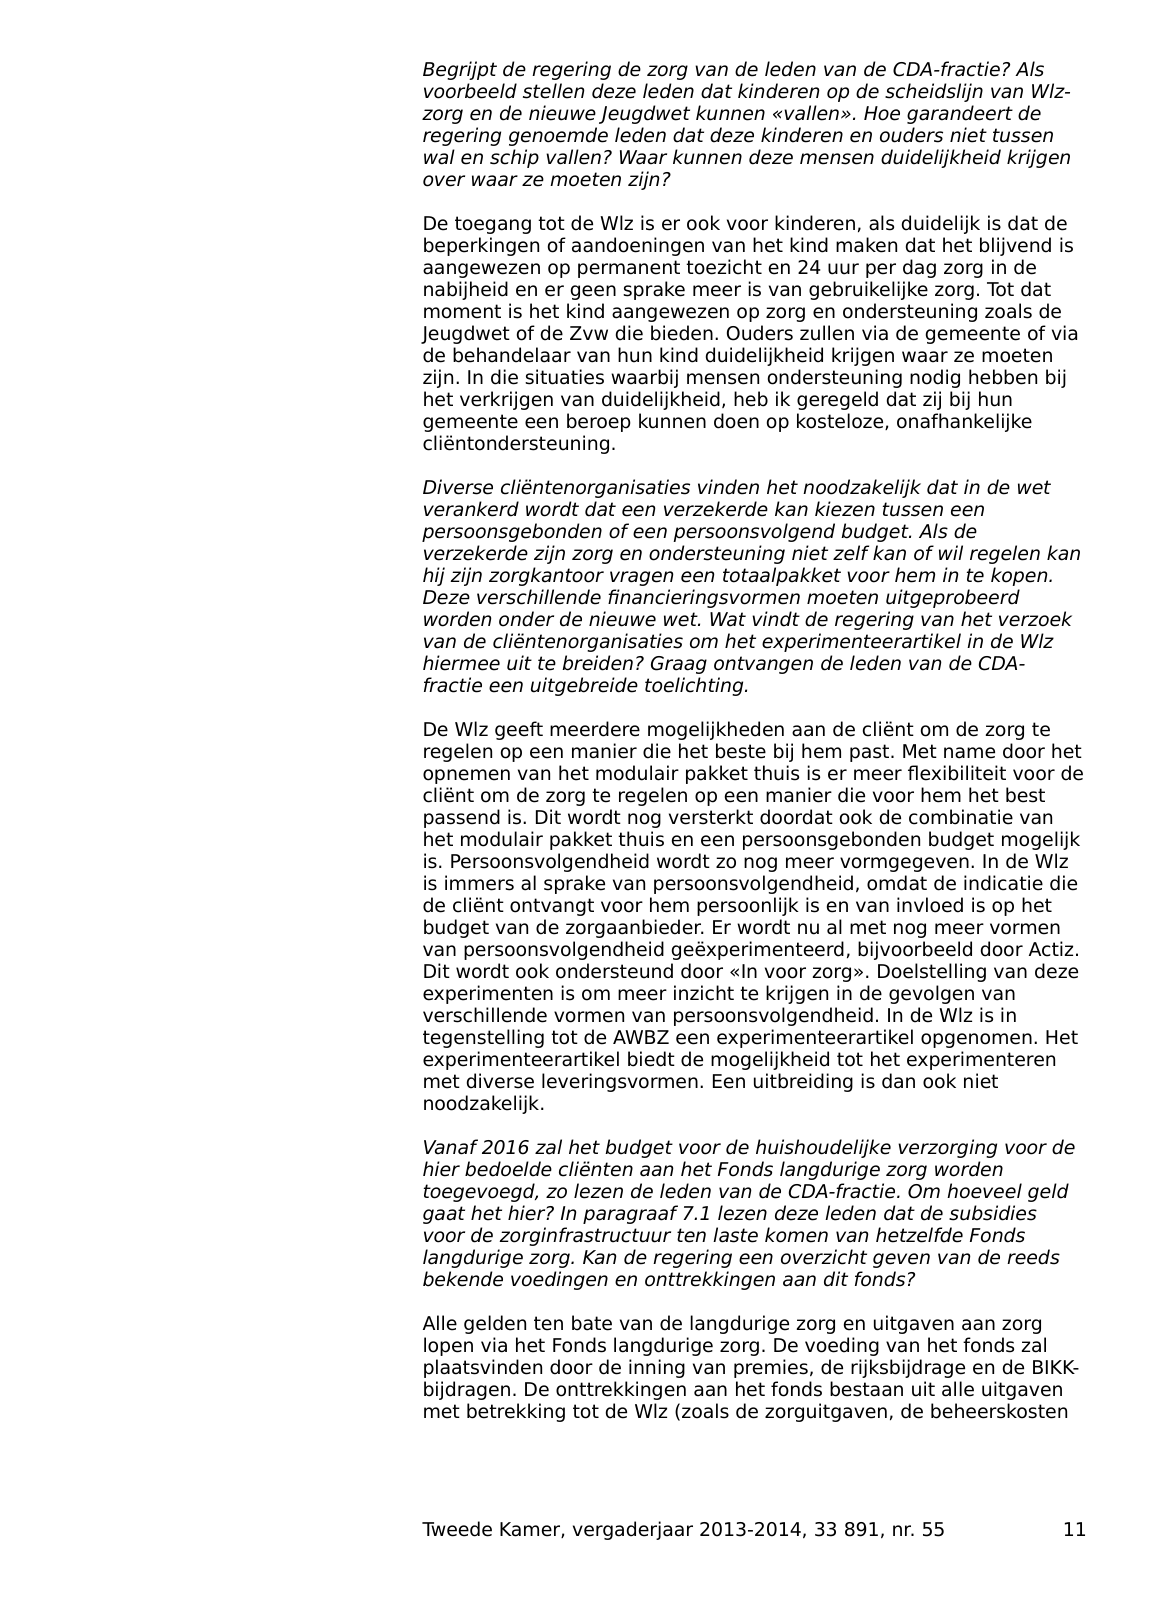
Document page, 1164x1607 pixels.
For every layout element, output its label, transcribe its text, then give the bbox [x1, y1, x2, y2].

text De Wlz geeft meerdere mogelijkheden aan de cliënt om de zorg te regelen op een manier die het beste bij hem past. Met name door het opnemen van het modulair pakket thuis is er meer flexibiliteit voor de cliënt om de zorg te regelen op een manier die voor hem het best passend is. Dit wordt nog versterkt doordat ook de combinatie van het modulair pakket thuis en een persoonsgebonden budget mogelijk is. Persoonsvolgendheid wordt zo nog meer vormgegeven. In de Wlz is immers al sprake van persoonsvolgendheid, omdat de indicatie die de cliënt ontvangt voor hem persoonlijk is en van invloed is op het budget van de zorgaanbieder. Er wordt nu al met nog meer vormen van persoonsvolgendheid geëxperimenteerd, bijvoorbeeld door Actiz. Dit wordt ook ondersteund door «In voor zorg». Doelstelling van deze experimenten is om meer inzicht te krijgen in de gevolgen van verschillende vormen van persoonsvolgendheid. In de Wlz is in tegenstelling tot de AWBZ een experimenteerartikel opgenomen. Het experimenteerartikel biedt de mogelijkheid tot het experimenteren met diverse leveringsvormen. Een uitbreiding is dan ook niet noodzakelijk. [422, 719, 1087, 1115]
text Vanaf 2016 zal het budget voor de huishoudelijke verzorging voor de hier bedoelde cliënten aan het Fonds langdurige zorg worden toegevoegd, zo lezen de leden van de CDA-fractie. Om hoeveel geld gaat het hier? In paragraaf 7.1 lezen deze leden dat de subsidies voor de zorginfrastructuur ten laste komen van hetzelfde Fonds langdurige zorg. Kan de regering een overzicht geven van de reeds bekende voedingen en onttrekkingen aan dit fonds? [422, 1137, 1087, 1291]
text Begrijpt de regering de zorg van de leden van de CDA-fractie? Als voorbeeld stellen deze leden dat kinderen op de scheidslijn van Wlz-zorg en de nieuwe Jeugdwet kunnen «vallen». Hoe garandeert de regering genoemde leden dat deze kinderen en ouders niet tussen wal en schip vallen? Waar kunnen deze mensen duidelijkheid krijgen over waar ze moeten zijn? [422, 59, 1087, 191]
text Alle gelden ten bate van de langdurige zorg en uitgaven aan zorg lopen via het Fonds langdurige zorg. De voeding van het fonds zal plaatsvinden door de inning van premies, de rijksbijdrage en de BIKK-bijdragen. De onttrekkingen aan het fonds bestaan uit alle uitgaven met betrekking tot de Wlz (zoals de zorguitgaven, de beheerskosten [422, 1313, 1087, 1423]
text Diverse cliëntenorganisaties vinden het noodzakelijk dat in de wet verankerd wordt dat een verzekerde kan kiezen tussen een persoonsgebonden of een persoonsvolgend budget. Als de verzekerde zijn zorg en ondersteuning niet zelf kan of wil regelen kan hij zijn zorgkantoor vragen een totaalpakket voor hem in te kopen. Deze verschillende financieringsvormen moeten uitgeprobeerd worden onder de nieuwe wet. Wat vindt de regering van het verzoek van de cliëntenorganisaties om het experimenteerartikel in de Wlz hiermee uit te breiden? Graag ontvangen de leden van de CDA-fractie een uitgebreide toelichting. [422, 477, 1087, 697]
text De toegang tot de Wlz is er ook voor kinderen, als duidelijk is dat de beperkingen of aandoeningen van het kind maken dat het blijvend is aangewezen op permanent toezicht en 24 uur per dag zorg in de nabijheid en er geen sprake meer is van gebruikelijke zorg. Tot dat moment is het kind aangewezen op zorg en ondersteuning zoals de Jeugdwet of de Zvw die bieden. Ouders zullen via de gemeente of via de behandelaar van hun kind duidelijkheid krijgen waar ze moeten zijn. In die situaties waarbij mensen ondersteuning nodig hebben bij het verkrijgen van duidelijkheid, heb ik geregeld dat zij bij hun gemeente een beroep kunnen doen op kosteloze, onafhankelijke cliëntondersteuning. [422, 213, 1087, 455]
